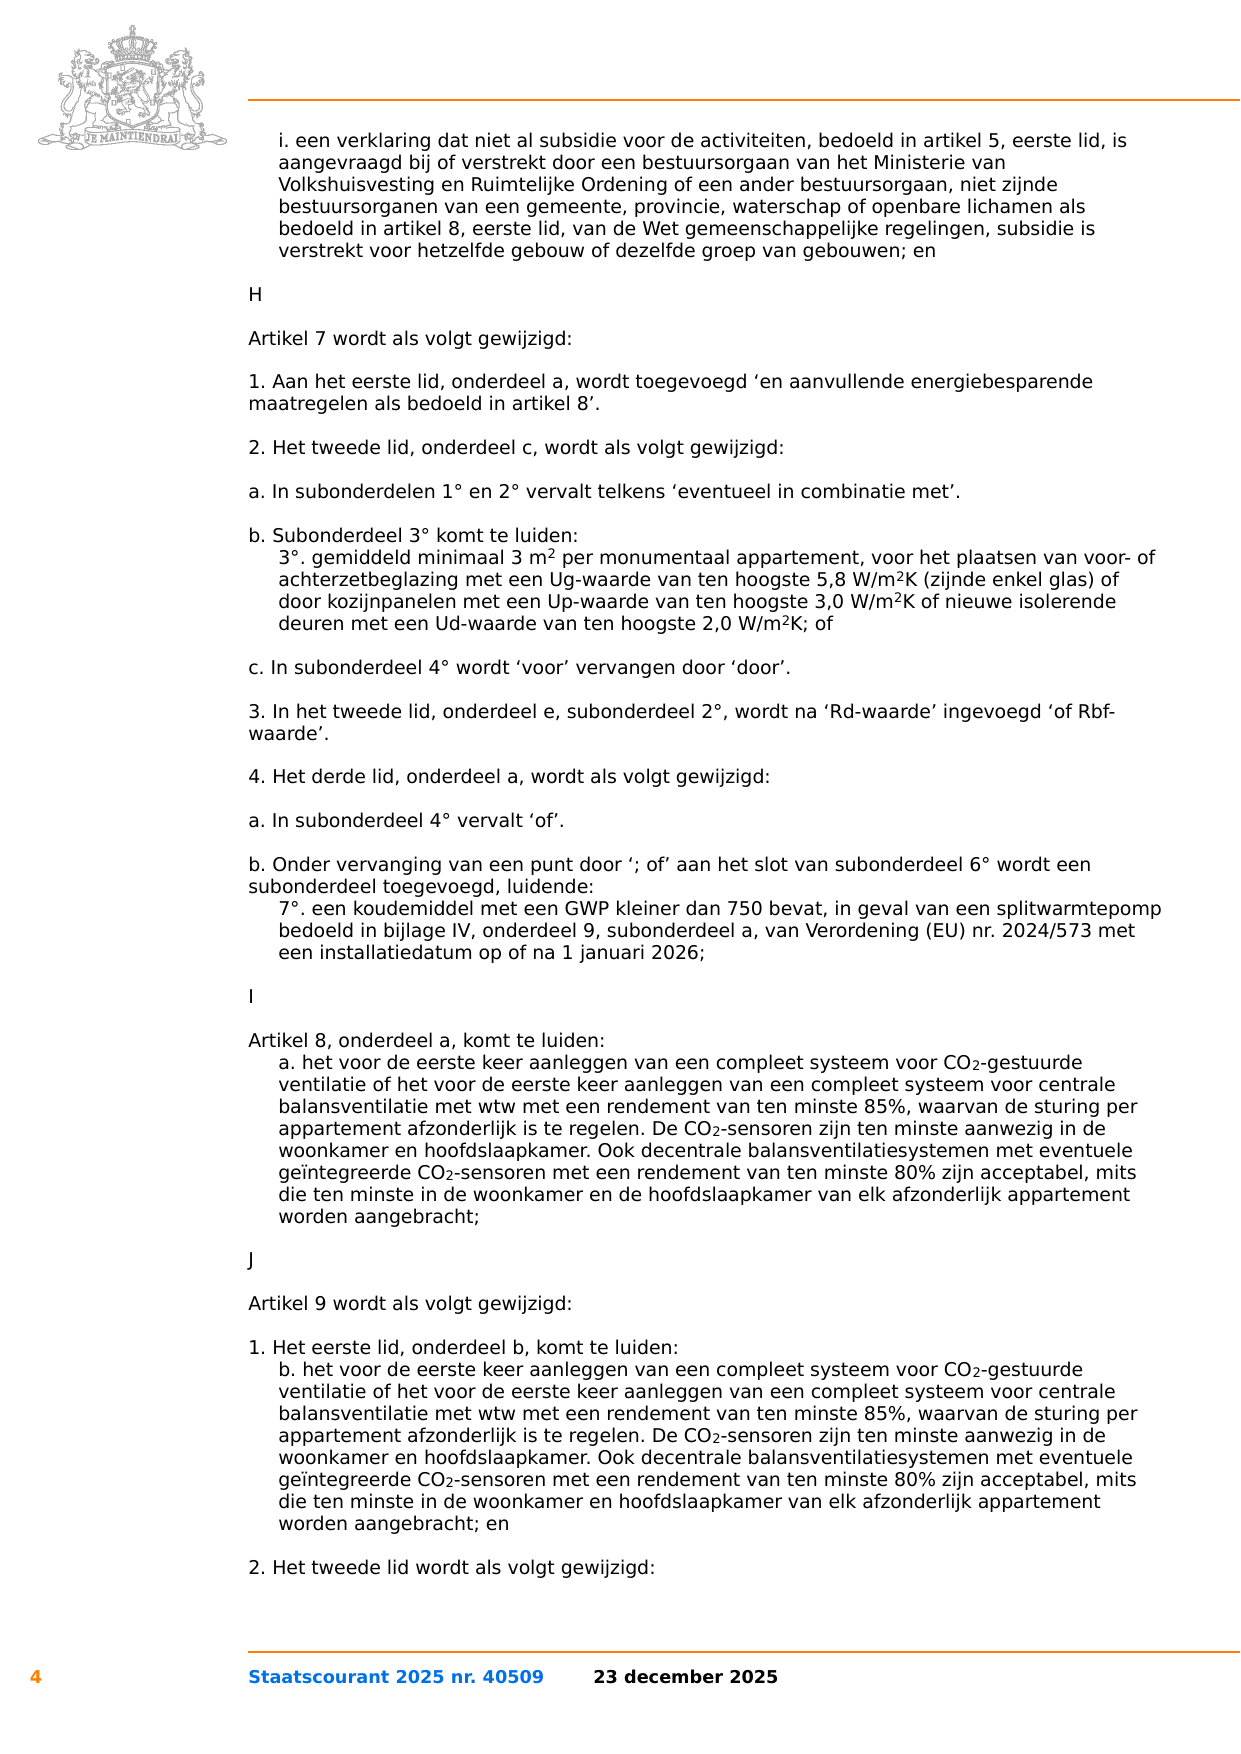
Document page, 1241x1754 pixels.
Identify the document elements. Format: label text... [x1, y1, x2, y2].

picture [38, 25, 227, 150]
text 7°. een koudemiddel met een GWP kleiner dan 750 bevat, in geval van een splitwarmtepomp bedoeld in bijlage IV, onderdeel 9, subonderdeel a, van Verordening (EU) nr. 2024/573 met een installatiedatum op of na 1 januari 2026; [278, 898, 1163, 964]
text Artikel 7 wordt als volgt gewijzigd: [248, 327, 1163, 349]
text b. het voor de eerste keer aanleggen van een compleet systeem voor CO2-gestuurde ventilatie of het voor de eerste keer aanleggen van een compleet systeem voor centrale balansventilatie met wtw met een rendement van ten minste 85%, waarvan de sturing per appartement afzonderlijk is te regelen. De CO2-sensoren zijn ten minste aanwezig in de woonkamer en hoofdslaapkamer. Ook decentrale balansventilatiesystemen met eventuele geïntegreerde CO2-sensoren met een rendement van ten minste 80% zijn acceptabel, mits die ten minste in de woonkamer en hoofdslaapkamer van elk afzonderlijk appartement worden aangebracht; en [278, 1359, 1163, 1535]
text 2. Het tweede lid wordt als volgt gewijzigd: [248, 1557, 1163, 1579]
text b. Onder vervanging van een punt door ‘; of’ aan het slot van subonderdeel 6° wordt een subonderdeel toegevoegd, luidende: [248, 854, 1163, 898]
text b. Subonderdeel 3° komt te luiden: [248, 525, 1163, 547]
text a. In subonderdelen 1° en 2° vervalt telkens ‘eventueel in combinatie met’. [248, 481, 1163, 503]
text c. In subonderdeel 4° wordt ‘voor’ vervangen door ‘door’. [248, 657, 1163, 679]
text Artikel 9 wordt als volgt gewijzigd: [248, 1293, 1163, 1315]
text H [248, 284, 1163, 306]
text Artikel 8, onderdeel a, komt te luiden: [248, 1030, 1163, 1052]
text J [248, 1249, 1163, 1271]
text a. In subonderdeel 4° vervalt ‘of’. [248, 810, 1163, 832]
text I [248, 986, 1163, 1008]
text 1. Het eerste lid, onderdeel b, komt te luiden: [248, 1337, 1163, 1359]
text a. het voor de eerste keer aanleggen van een compleet systeem voor CO2-gestuurde ventilatie of het voor de eerste keer aanleggen van een compleet systeem voor centrale balansventilatie met wtw met een rendement van ten minste 85%, waarvan de sturing per appartement afzonderlijk is te regelen. De CO2-sensoren zijn ten minste aanwezig in de woonkamer en hoofdslaapkamer. Ook decentrale balansventilatiesystemen met eventuele geïntegreerde CO2-sensoren met een rendement van ten minste 80% zijn acceptabel, mits die ten minste in de woonkamer en de hoofdslaapkamer van elk afzonderlijk appartement worden aangebracht; [278, 1052, 1163, 1227]
text i. een verklaring dat niet al subsidie voor de activiteiten, bedoeld in artikel 5, eerste lid, is aangevraagd bij of verstrekt door een bestuursorgaan van het Ministerie van Volkshuisvesting en Ruimtelijke Ordening of een ander bestuursorgaan, niet zijnde bestuursorganen van een gemeente, provincie, waterschap of openbare lichamen als bedoeld in artikel 8, eerste lid, van de Wet gemeenschappelijke regelingen, subsidie is verstrekt voor hetzelfde gebouw of dezelfde groep van gebouwen; en [278, 130, 1163, 262]
text 3°. gemiddeld minimaal 3 m2 per monumentaal appartement, voor het plaatsen van voor- of achterzetbeglazing met een Ug-waarde van ten hoogste 5,8 W/m2K (zijnde enkel glas) of door kozijnpanelen met een Up-waarde van ten hoogste 3,0 W/m2K of nieuwe isolerende deuren met een Ud-waarde van ten hoogste 2,0 W/m2K; of [278, 547, 1163, 635]
text 2. Het tweede lid, onderdeel c, wordt als volgt gewijzigd: [248, 437, 1163, 459]
text 1. Aan het eerste lid, onderdeel a, wordt toegevoegd ‘en aanvullende energiebesparende maatregelen als bedoeld in artikel 8’. [248, 371, 1163, 415]
text 3. In het tweede lid, onderdeel e, subonderdeel 2°, wordt na ‘Rd-waarde’ ingevoegd ‘of Rbf-waarde’. [248, 701, 1163, 744]
text 4. Het derde lid, onderdeel a, wordt als volgt gewijzigd: [248, 766, 1163, 788]
